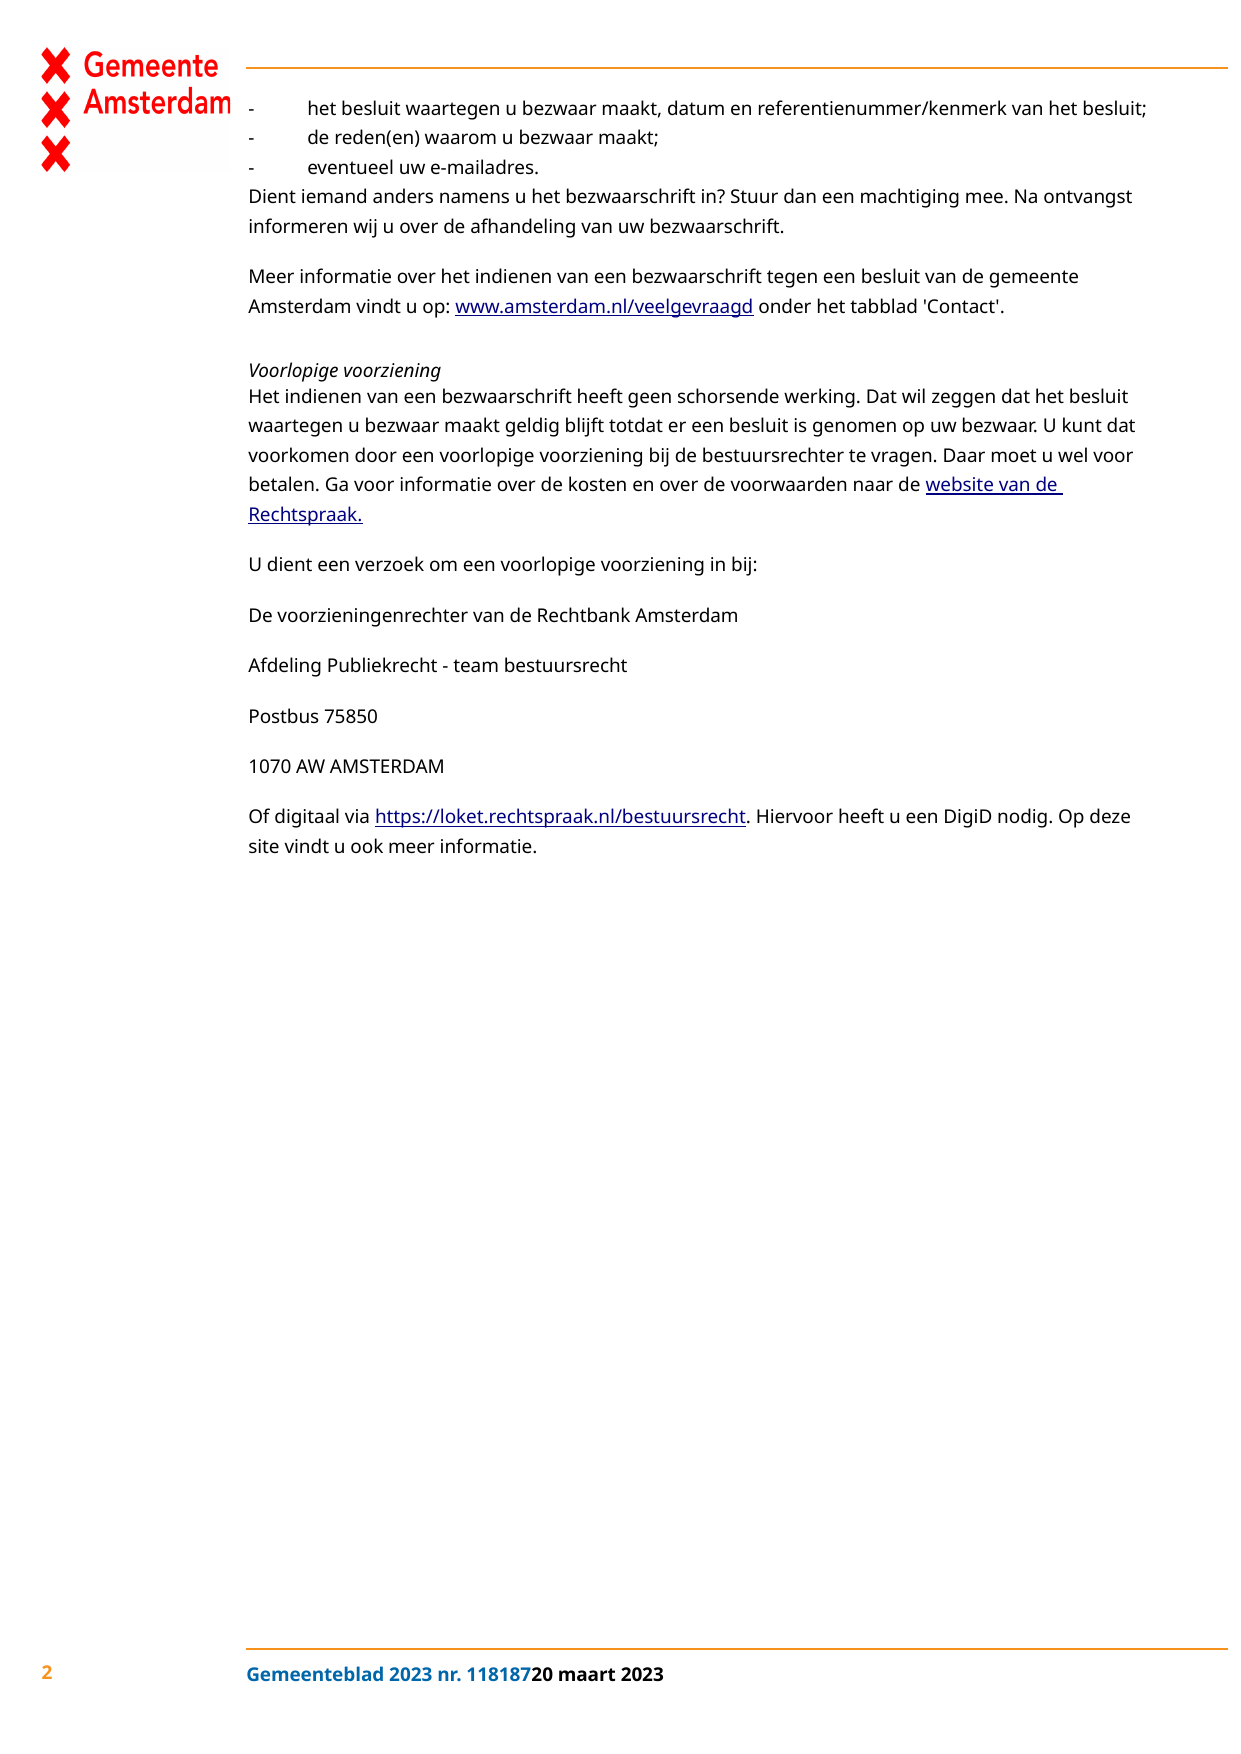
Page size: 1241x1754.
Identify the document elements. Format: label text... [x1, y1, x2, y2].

text Afdeling Publiekrecht - team bestuursrecht [248, 652, 1152, 678]
list de reden(en) waarom u bezwaar maakt; [248, 124, 1152, 150]
text Voorlopige voorziening [248, 357, 1152, 383]
text Het indienen van een bezwaarschrift heeft geen schorsende werking. Dat wil zeggen dat het besluit waartegen u bezwaar maakt geldig blijft totdat er een besluit is genomen op uw bezwaar. U kunt dat voorkomen door een voorlopige voorziening bij de bestuursrechter te vragen. Daar moet u wel voor betalen. Ga voor informatie over de kosten en over de voorwaarden naar de website van de Rechtspraak. [248, 383, 1152, 527]
text Dient iemand anders namens u het bezwaarschrift in? Stuur dan een machtiging mee. Na ontvangst informeren wij u over de afhandeling van uw bezwaarschrift. [248, 183, 1152, 239]
text U dient een verzoek om een voorlopige voorziening in bij: [248, 552, 1152, 577]
text Meer informatie over het indienen van een bezwaarschrift tegen een besluit van de gemeente Amsterdam vindt u op: www.amsterdam.nl/veelgevraagd onder het tabblad 'Contact'. [248, 263, 1152, 319]
text De voorzieningenrechter van de Rechtbank Amsterdam [248, 602, 1152, 628]
text Postbus 75850 [248, 703, 1152, 728]
list het besluit waartegen u bezwaar maakt, datum en referentienummer/kenmerk van het besluit; [248, 95, 1152, 121]
text Of digitaal via https://loket.rechtspraak.nl/bestuursrecht. Hiervoor heeft u een DigiD nodig. Op deze site vindt u ook meer informatie. [248, 804, 1152, 859]
list eventueel uw e-mailadres. [248, 154, 1152, 180]
text 1070 AW AMSTERDAM [248, 753, 1152, 779]
picture [41, 47, 231, 172]
